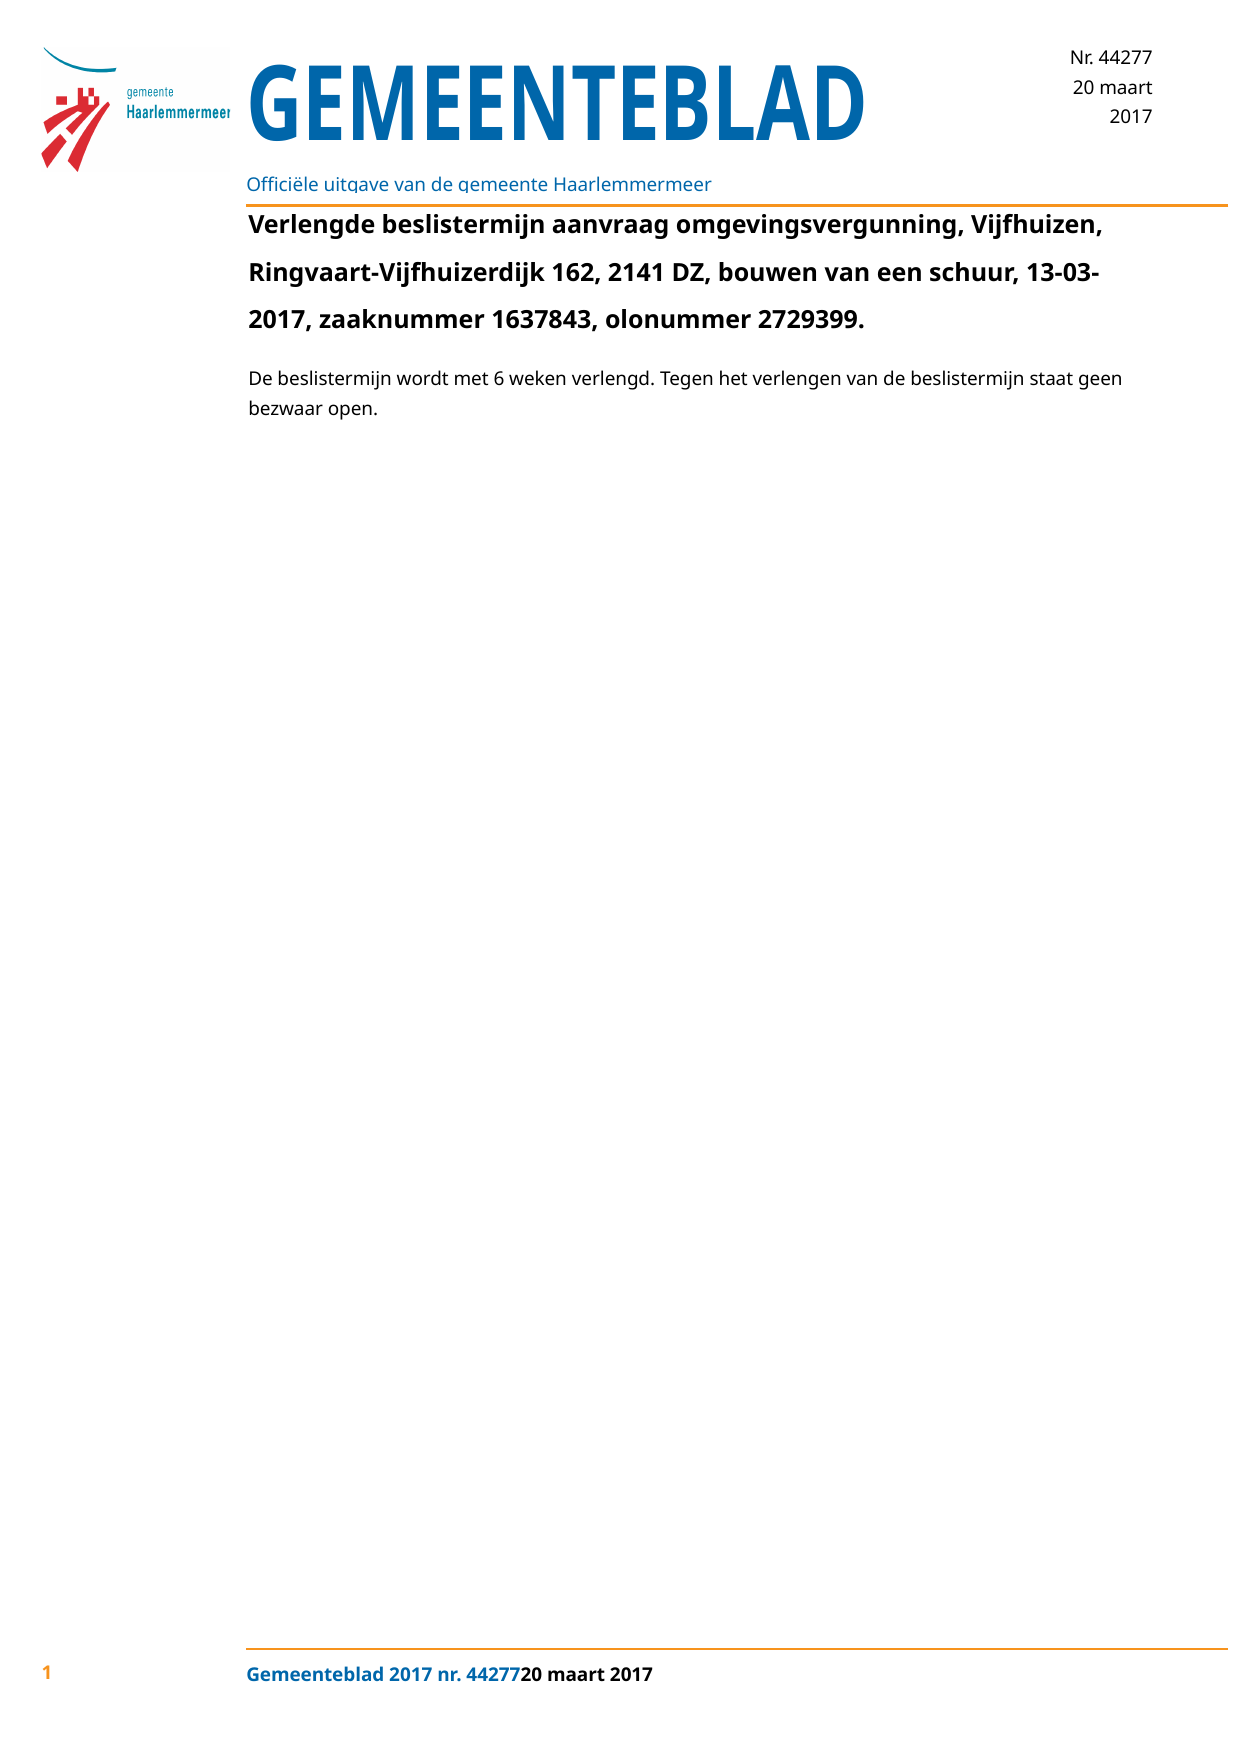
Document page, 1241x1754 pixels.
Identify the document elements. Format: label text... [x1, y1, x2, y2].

text De beslistermijn wordt met 6 weken verlengd. Tegen het verlengen van de beslistermijn staat geen bezwaar open. [248, 366, 1152, 421]
picture [41, 47, 231, 172]
text Verlengde beslistermijn aanvraag omgevingsvergunning, Vijfhuizen, Ringvaart-Vijfhuizerdijk 162, 2141 DZ, bouwen van een schuur, 13-03-2017, zaaknummer 1637843, olonummer 2729399. [248, 207, 1152, 336]
